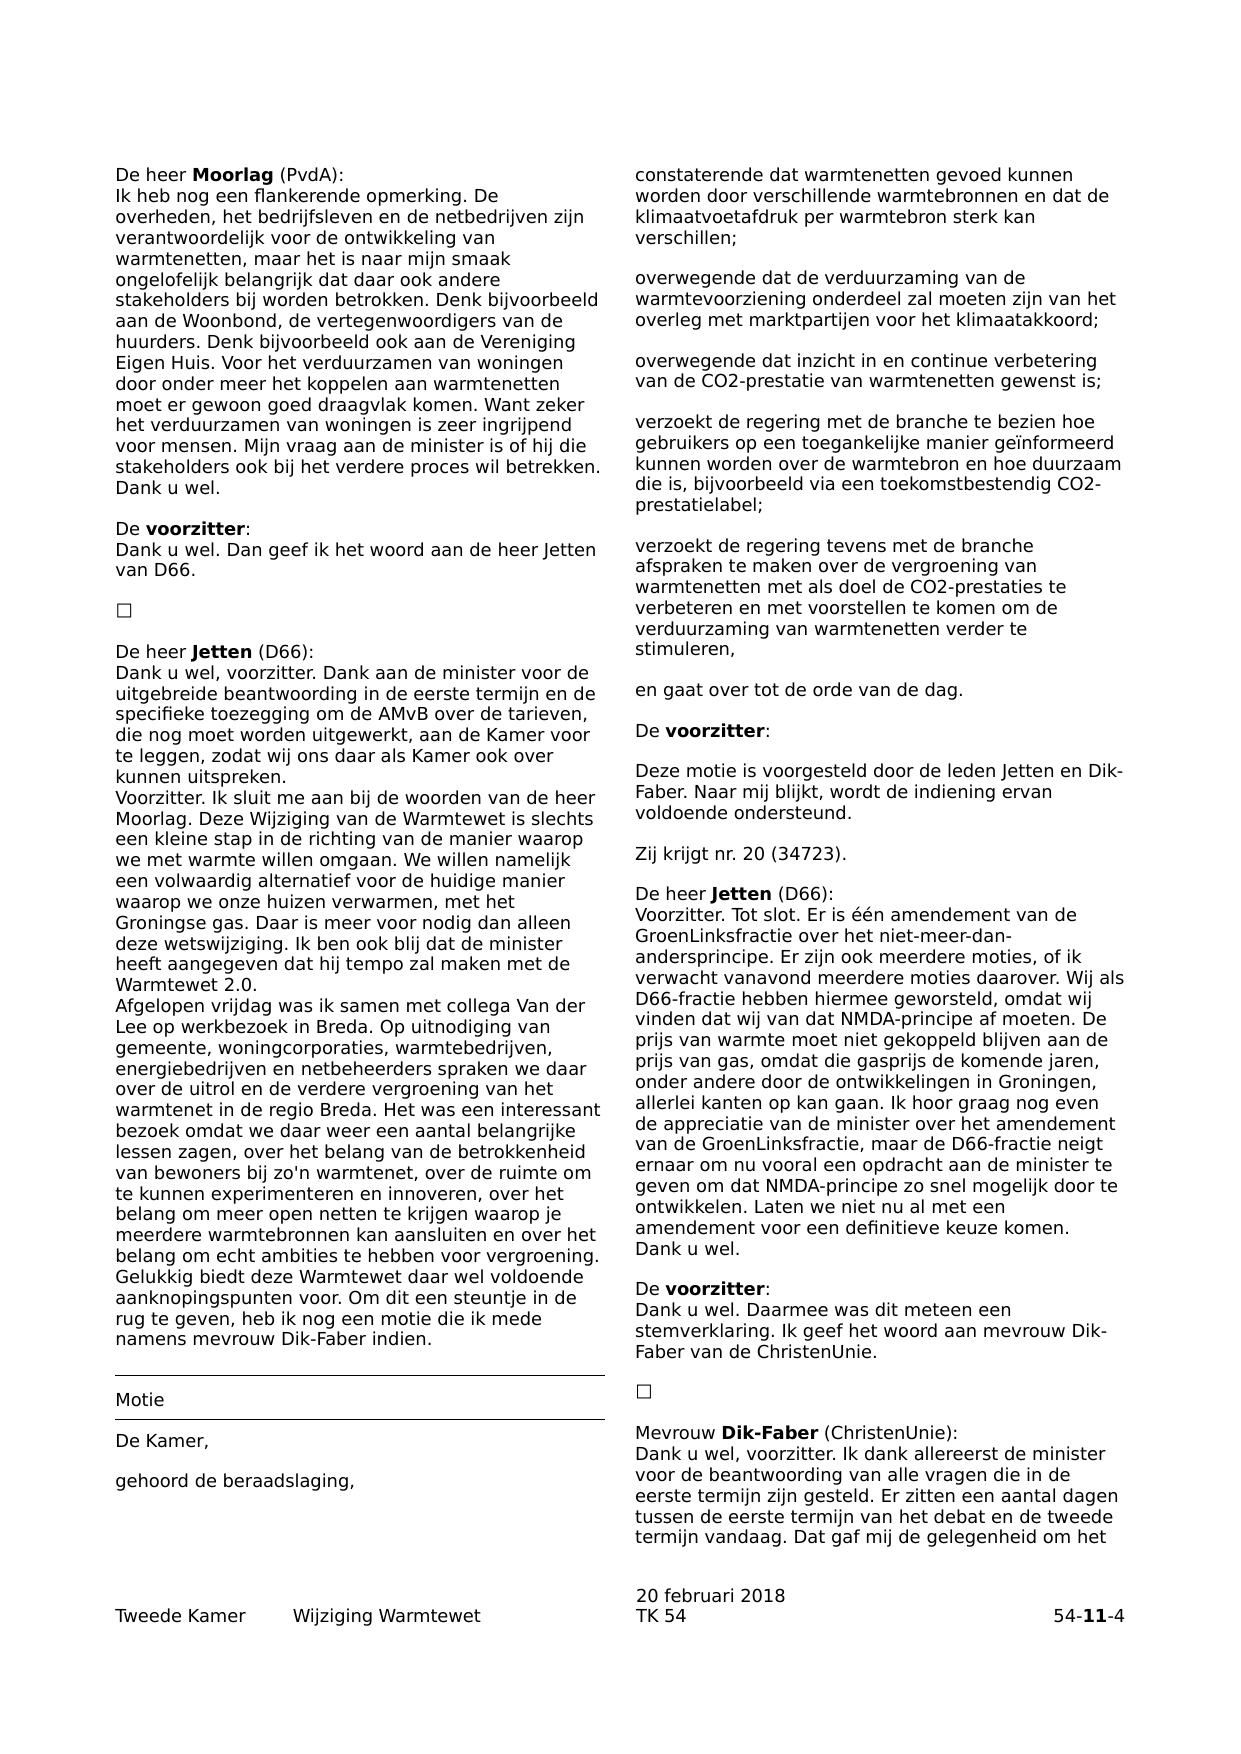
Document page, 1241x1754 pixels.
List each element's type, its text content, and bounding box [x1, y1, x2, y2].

text Voorzitter. Ik sluit me aan bij de woorden van de heer Moorlag. Deze Wijziging van de Warmtewet is slechts een kleine stap in de richting van de manier waarop we met warmte willen omgaan. We willen namelijk een volwaardig alternatief voor de huidige manier waarop we onze huizen verwarmen, met het Groningse gas. Daar is meer voor nodig dan alleen deze wetswijziging. Ik ben ook blij dat de minister heeft aangegeven dat hij tempo zal maken met de Warmtewet 2.0. [115, 787, 605, 996]
text De voorzitter: [115, 518, 605, 539]
text De voorzitter: [635, 1279, 1125, 1300]
text Dank u wel. Daarmee was dit meteen een stemverklaring. Ik geef het woord aan mevrouw Dik-Faber van de ChristenUnie. [635, 1300, 1125, 1362]
text ⬜ [635, 1382, 1125, 1403]
text verzoekt de regering tevens met de branche afspraken te maken over de vergroening van warmtenetten met als doel de CO2-prestaties te verbeteren en met voorstellen te komen om de verduurzaming van warmtenetten verder te stimuleren, [635, 536, 1125, 660]
text gehoord de beraadslaging, [115, 1471, 605, 1492]
text Dank u wel. Dan geef ik het woord aan de heer Jetten van D66. [115, 539, 605, 581]
text overwegende dat de verduurzaming van de warmtevoorziening onderdeel zal moeten zijn van het overleg met marktpartijen voor het klimaatakkoord; [635, 268, 1125, 330]
text Dank u wel, voorzitter. Ik dank allereerst de minister voor de beantwoording van alle vragen die in de eerste termijn zijn gesteld. Er zitten een aantal dagen tussen de eerste termijn van het debat en de tweede termijn vandaag. Dat gaf mij de gelegenheid om het [635, 1444, 1125, 1548]
text verzoekt de regering met de branche te bezien hoe gebruikers op een toegankelijke manier geïnformeerd kunnen worden over de warmtebron en hoe duurzaam die is, bijvoorbeeld via een toekomstbestendig CO2-prestatielabel; [635, 412, 1125, 516]
text Dank u wel. [635, 1238, 1125, 1259]
text De heer Jetten (D66): [115, 642, 605, 662]
text De Kamer, [115, 1431, 605, 1451]
text Ik heb nog een flankerende opmerking. De overheden, het bedrijfsleven en de netbedrijven zijn verantwoordelijk voor de ontwikkeling van warmtenetten, maar het is naar mijn smaak ongelofelijk belangrijk dat daar ook andere stakeholders bij worden betrokken. Denk bijvoorbeeld aan de Woonbond, de vertegenwoordigers van de huurders. Denk bijvoorbeeld ook aan de Vereniging Eigen Huis. Voor het verduurzamen van woningen door onder meer het koppelen aan warmtenetten moet er gewoon goed draagvlak komen. Want zeker het verduurzamen van woningen is zeer ingrijpend voor mensen. Mijn vraag aan de minister is of hij die stakeholders ook bij het verdere proces wil betrekken. [115, 186, 605, 478]
text Zij krijgt nr. 20 (34723). [635, 843, 1125, 864]
text ⬜ [115, 601, 605, 622]
text constaterende dat warmtenetten gevoed kunnen worden door verschillende warmtebronnen en dat de klimaatvoetafdruk per warmtebron sterk kan verschillen; [635, 165, 1125, 248]
text Mevrouw Dik-Faber (ChristenUnie): [635, 1423, 1125, 1444]
text De heer Moorlag (PvdA): [115, 165, 605, 186]
text overwegende dat inzicht in en continue verbetering van de CO2-prestatie van warmtenetten gewenst is; [635, 350, 1125, 392]
text De voorzitter: [635, 721, 1125, 741]
text Dank u wel. [115, 478, 605, 498]
text Deze motie is voorgesteld door de leden Jetten en Dik-Faber. Naar mij blijkt, wordt de indiening ervan voldoende ondersteund. [635, 761, 1125, 823]
text en gaat over tot de orde van de dag. [635, 680, 1125, 701]
text De heer Jetten (D66): [635, 884, 1125, 905]
text Dank u wel, voorzitter. Dank aan de minister voor de uitgebreide beantwoording in de eerste termijn en de specifieke toezegging om de AMvB over de tarieven, die nog moet worden uitgewerkt, aan de Kamer voor te leggen, zodat wij ons daar als Kamer ook over kunnen uitspreken. [115, 662, 605, 787]
text Motie [115, 1390, 605, 1411]
text Voorzitter. Tot slot. Er is één amendement van de GroenLinksfractie over het niet-meer-dan-andersprincipe. Er zijn ook meerdere moties, of ik verwacht vanavond meerdere moties daarover. Wij als D66-fractie hebben hiermee geworsteld, omdat wij vinden dat wij van dat NMDA-principe af moeten. De prijs van warmte moet niet gekoppeld blijven aan de prijs van gas, omdat die gasprijs de komende jaren, onder andere door de ontwikkelingen in Groningen, allerlei kanten op kan gaan. Ik hoor graag nog even de appreciatie van de minister over het amendement van de GroenLinksfractie, maar de D66-fractie neigt ernaar om nu vooral een opdracht aan de minister te geven om dat NMDA-principe zo snel mogelijk door te ontwikkelen. Laten we niet nu al met een amendement voor een definitieve keuze komen. [635, 905, 1125, 1238]
text Afgelopen vrijdag was ik samen met collega Van der Lee op werkbezoek in Breda. Op uitnodiging van gemeente, woningcorporaties, warmtebedrijven, energiebedrijven en netbeheerders spraken we daar over de uitrol en de verdere vergroening van het warmtenet in de regio Breda. Het was een interessant bezoek omdat we daar weer een aantal belangrijke lessen zagen, over het belang van de betrokkenheid van bewoners bij zo'n warmtenet, over de ruimte om te kunnen experimenteren en innoveren, over het belang om meer open netten te krijgen waarop je meerdere warmtebronnen kan aansluiten en over het belang om echt ambities te hebben voor vergroening. Gelukkig biedt deze Warmtewet daar wel voldoende aanknopingspunten voor. Om dit een steuntje in de rug te geven, heb ik nog een motie die ik mede namens mevrouw Dik-Faber indien. [115, 996, 605, 1350]
